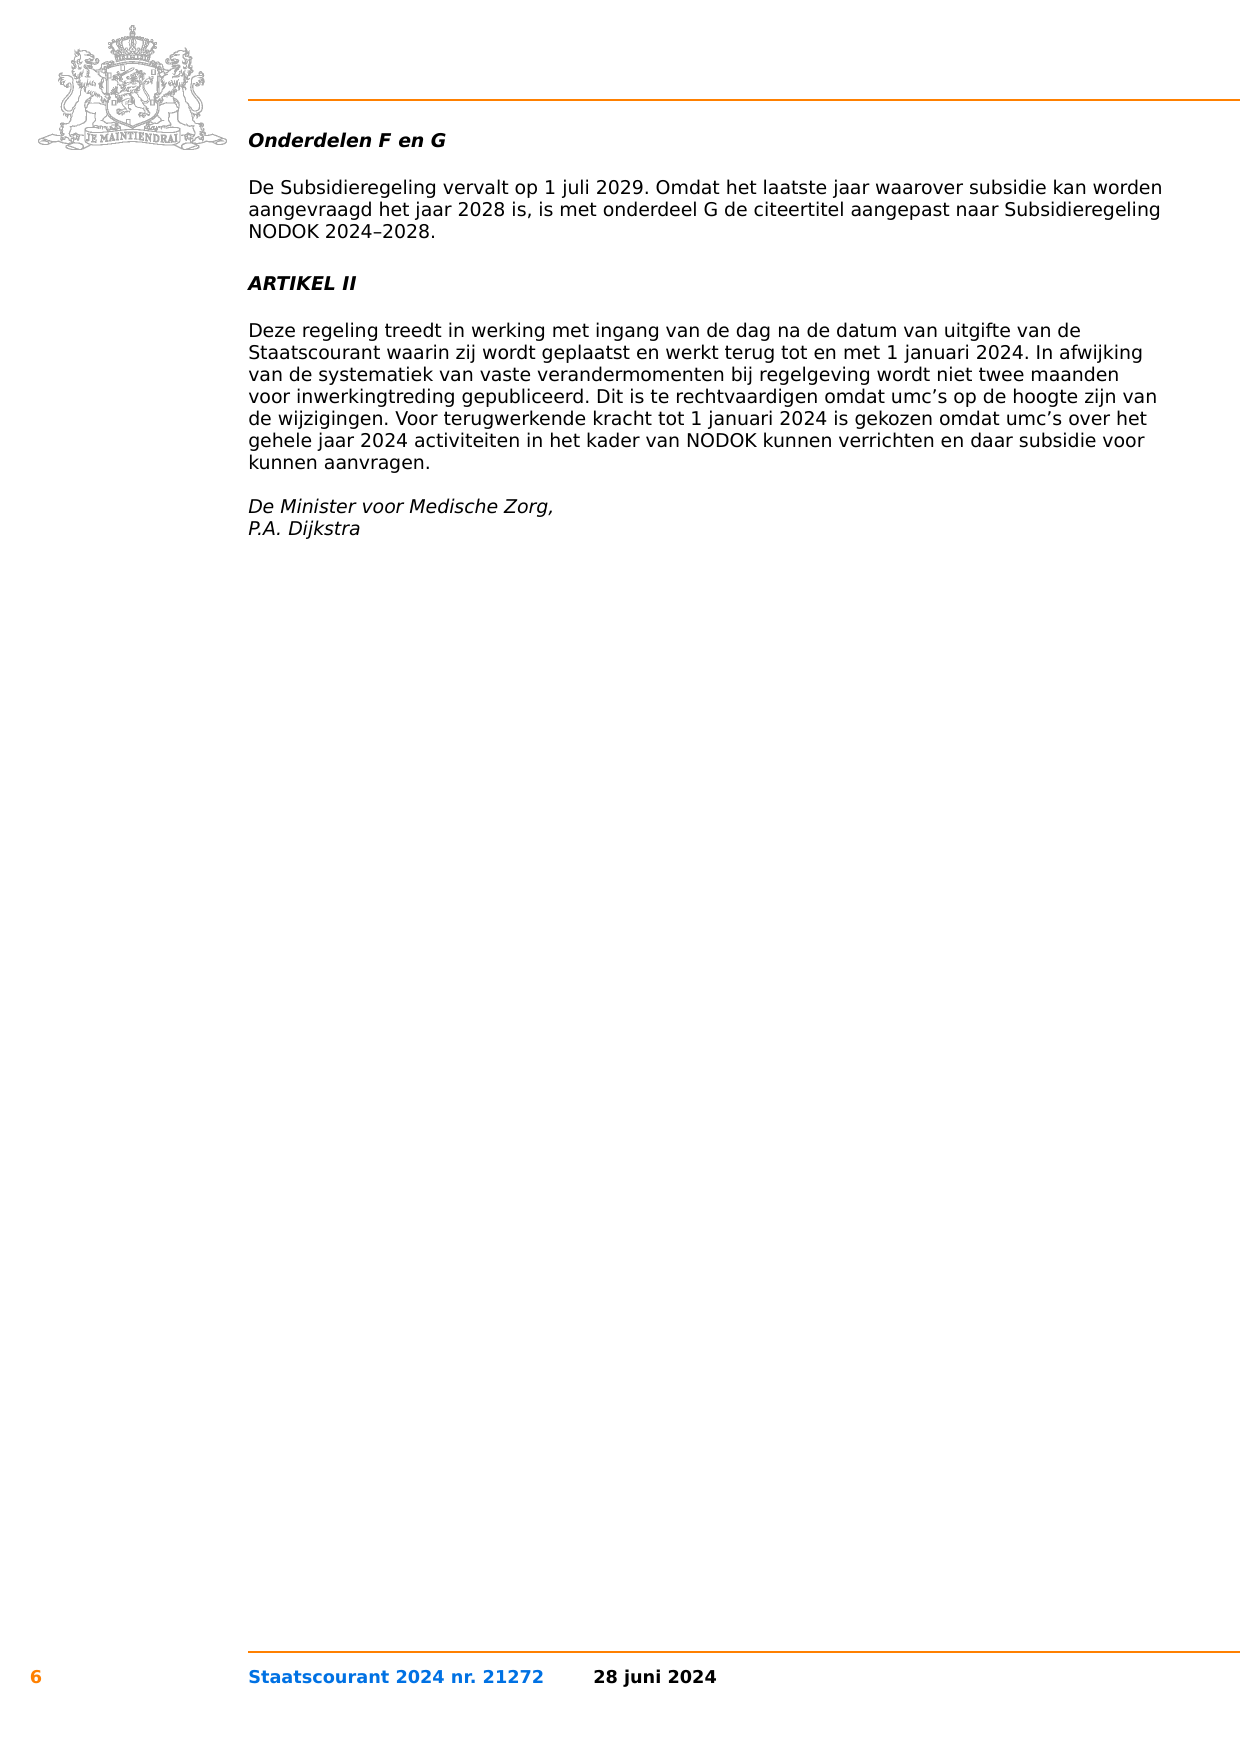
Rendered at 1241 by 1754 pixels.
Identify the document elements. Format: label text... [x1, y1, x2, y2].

text Deze regeling treedt in werking met ingang van de dag na de datum van uitgifte van de Staatscourant waarin zij wordt geplaatst en werkt terug tot en met 1 januari 2024. In afwijking van de systematiek van vaste verandermomenten bij regelgeving wordt niet twee maanden voor inwerkingtreding gepubliceerd. Dit is te rechtvaardigen omdat umc’s op de hoogte zijn van de wijzigingen. Voor terugwerkende kracht tot 1 januari 2024 is gekozen omdat umc’s over het gehele jaar 2024 activiteiten in het kader van NODOK kunnen verrichten en daar subsidie voor kunnen aanvragen. [248, 320, 1163, 474]
picture [38, 25, 227, 150]
subtitle Onderdelen F en G [248, 130, 1163, 152]
subtitle ARTIKEL II [248, 273, 1163, 295]
text De Subsidieregeling vervalt op 1 juli 2029. Omdat het laatste jaar waarover subsidie kan worden aangevraagd het jaar 2028 is, is met onderdeel G de citeertitel aangepast naar Subsidieregeling NODOK 2024–2028. [248, 177, 1163, 243]
text De Minister voor Medische Zorg, P.A. Dijkstra [248, 496, 1163, 539]
